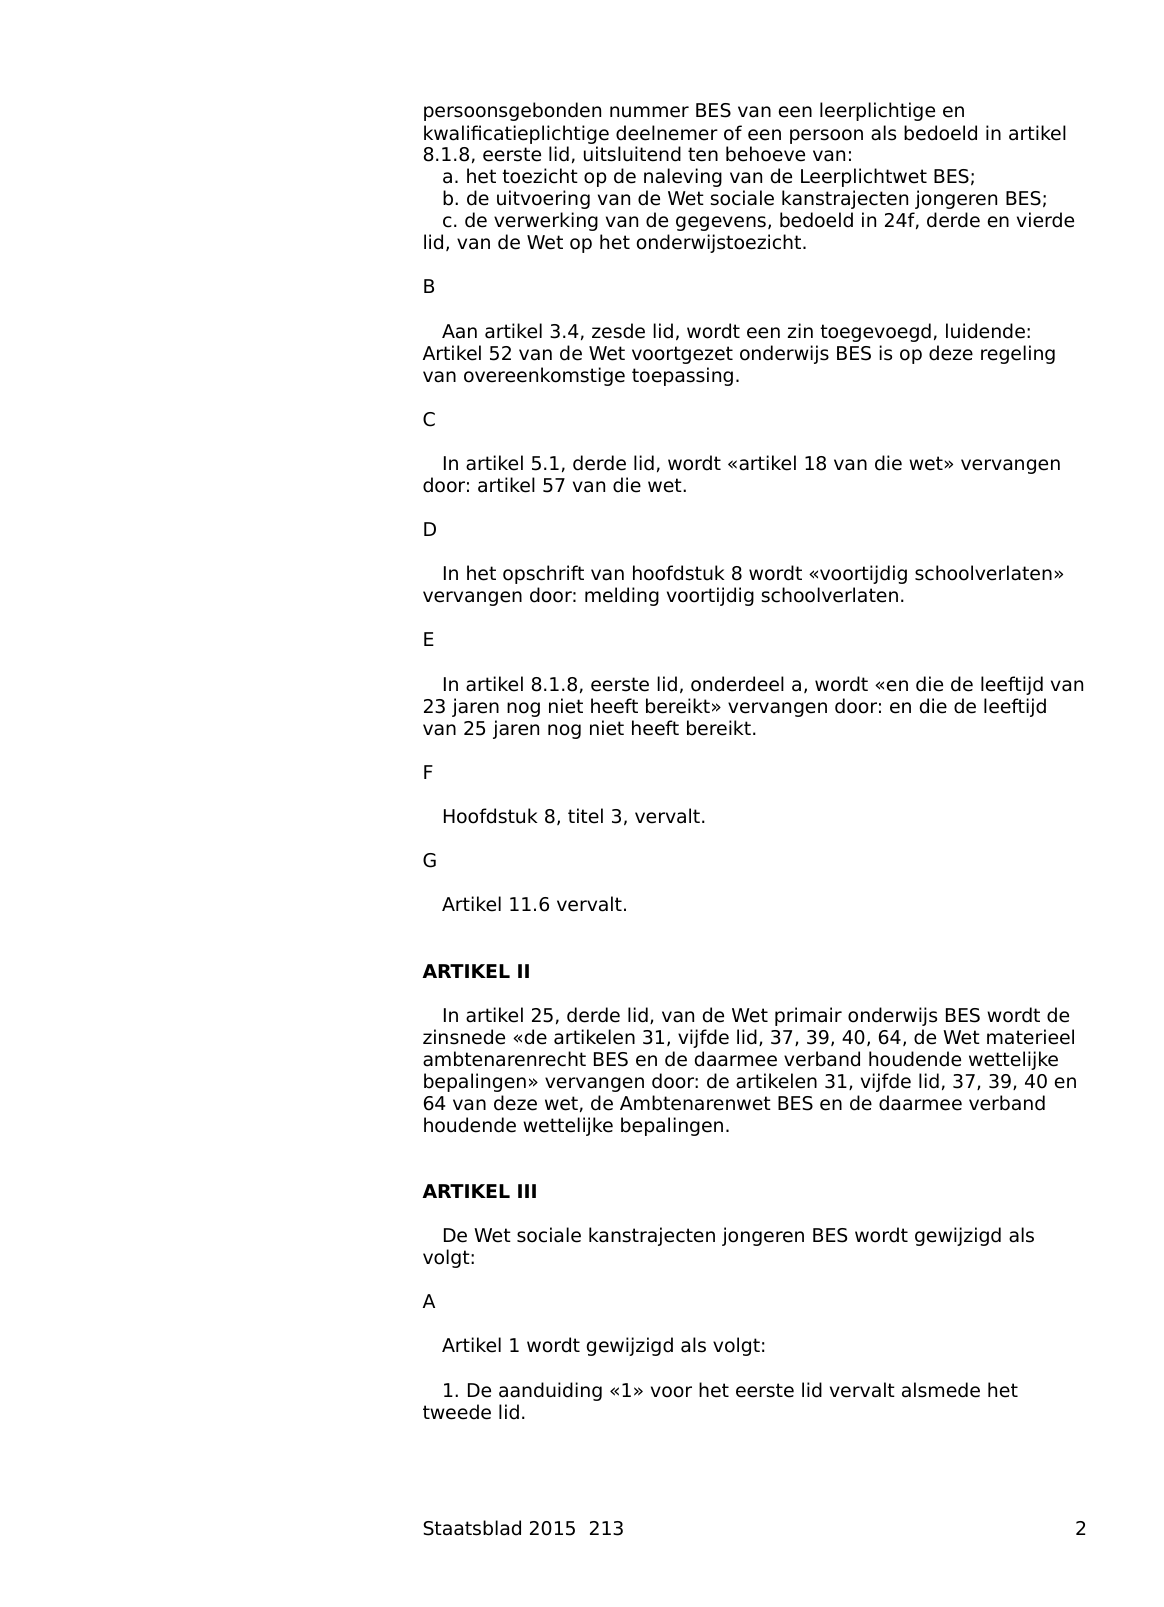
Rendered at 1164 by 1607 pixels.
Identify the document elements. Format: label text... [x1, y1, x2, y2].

text Artikel 1 wordt gewijzigd als volgt: [422, 1335, 1087, 1357]
text B [422, 276, 1087, 298]
text b. de uitvoering van de Wet sociale kanstrajecten jongeren BES; [422, 188, 1087, 210]
text F [422, 762, 1087, 784]
text Artikel 11.6 vervalt. [422, 894, 1087, 916]
text In artikel 8.1.8, eerste lid, onderdeel a, wordt «en die de leeftijd van 23 jaren nog niet heeft bereikt» vervangen door: en die de leeftijd van 25 jaren nog niet heeft bereikt. [422, 673, 1087, 739]
text a. het toezicht op de naleving van de Leerplichtwet BES; [422, 166, 1087, 188]
text persoonsgebonden nummer BES van een leerplichtige en kwalificatieplichtige deelnemer of een persoon als bedoeld in artikel 8.1.8, eerste lid, uitsluitend ten behoeve van: [422, 100, 1087, 166]
text In artikel 5.1, derde lid, wordt «artikel 18 van die wet» vervangen door: artikel 57 van die wet. [422, 453, 1087, 497]
text 1. De aanduiding «1» voor het eerste lid vervalt alsmede het tweede lid. [422, 1379, 1087, 1423]
text In het opschrift van hoofdstuk 8 wordt «voortijdig schoolverlaten» vervangen door: melding voortijdig schoolverlaten. [422, 563, 1087, 607]
text C [422, 409, 1087, 431]
subtitle ARTIKEL II [422, 961, 1087, 982]
subtitle ARTIKEL III [422, 1181, 1087, 1203]
text A [422, 1291, 1087, 1313]
text In artikel 25, derde lid, van de Wet primair onderwijs BES wordt de zinsnede «de artikelen 31, vijfde lid, 37, 39, 40, 64, de Wet materieel ambtenarenrecht BES en de daarmee verband houdende wettelijke bepalingen» vervangen door: de artikelen 31, vijfde lid, 37, 39, 40 en 64 van deze wet, de Ambtenarenwet BES en de daarmee verband houdende wettelijke bepalingen. [422, 1005, 1087, 1137]
text G [422, 850, 1087, 872]
text De Wet sociale kanstrajecten jongeren BES wordt gewijzigd als volgt: [422, 1225, 1087, 1269]
text D [422, 519, 1087, 541]
text c. de verwerking van de gegevens, bedoeld in 24f, derde en vierde lid, van de Wet op het onderwijstoezicht. [422, 210, 1087, 254]
text Aan artikel 3.4, zesde lid, wordt een zin toegevoegd, luidende: Artikel 52 van de Wet voortgezet onderwijs BES is op deze regeling van overeenkomstige toepassing. [422, 321, 1087, 387]
text Hoofdstuk 8, titel 3, vervalt. [422, 806, 1087, 828]
text E [422, 629, 1087, 651]
